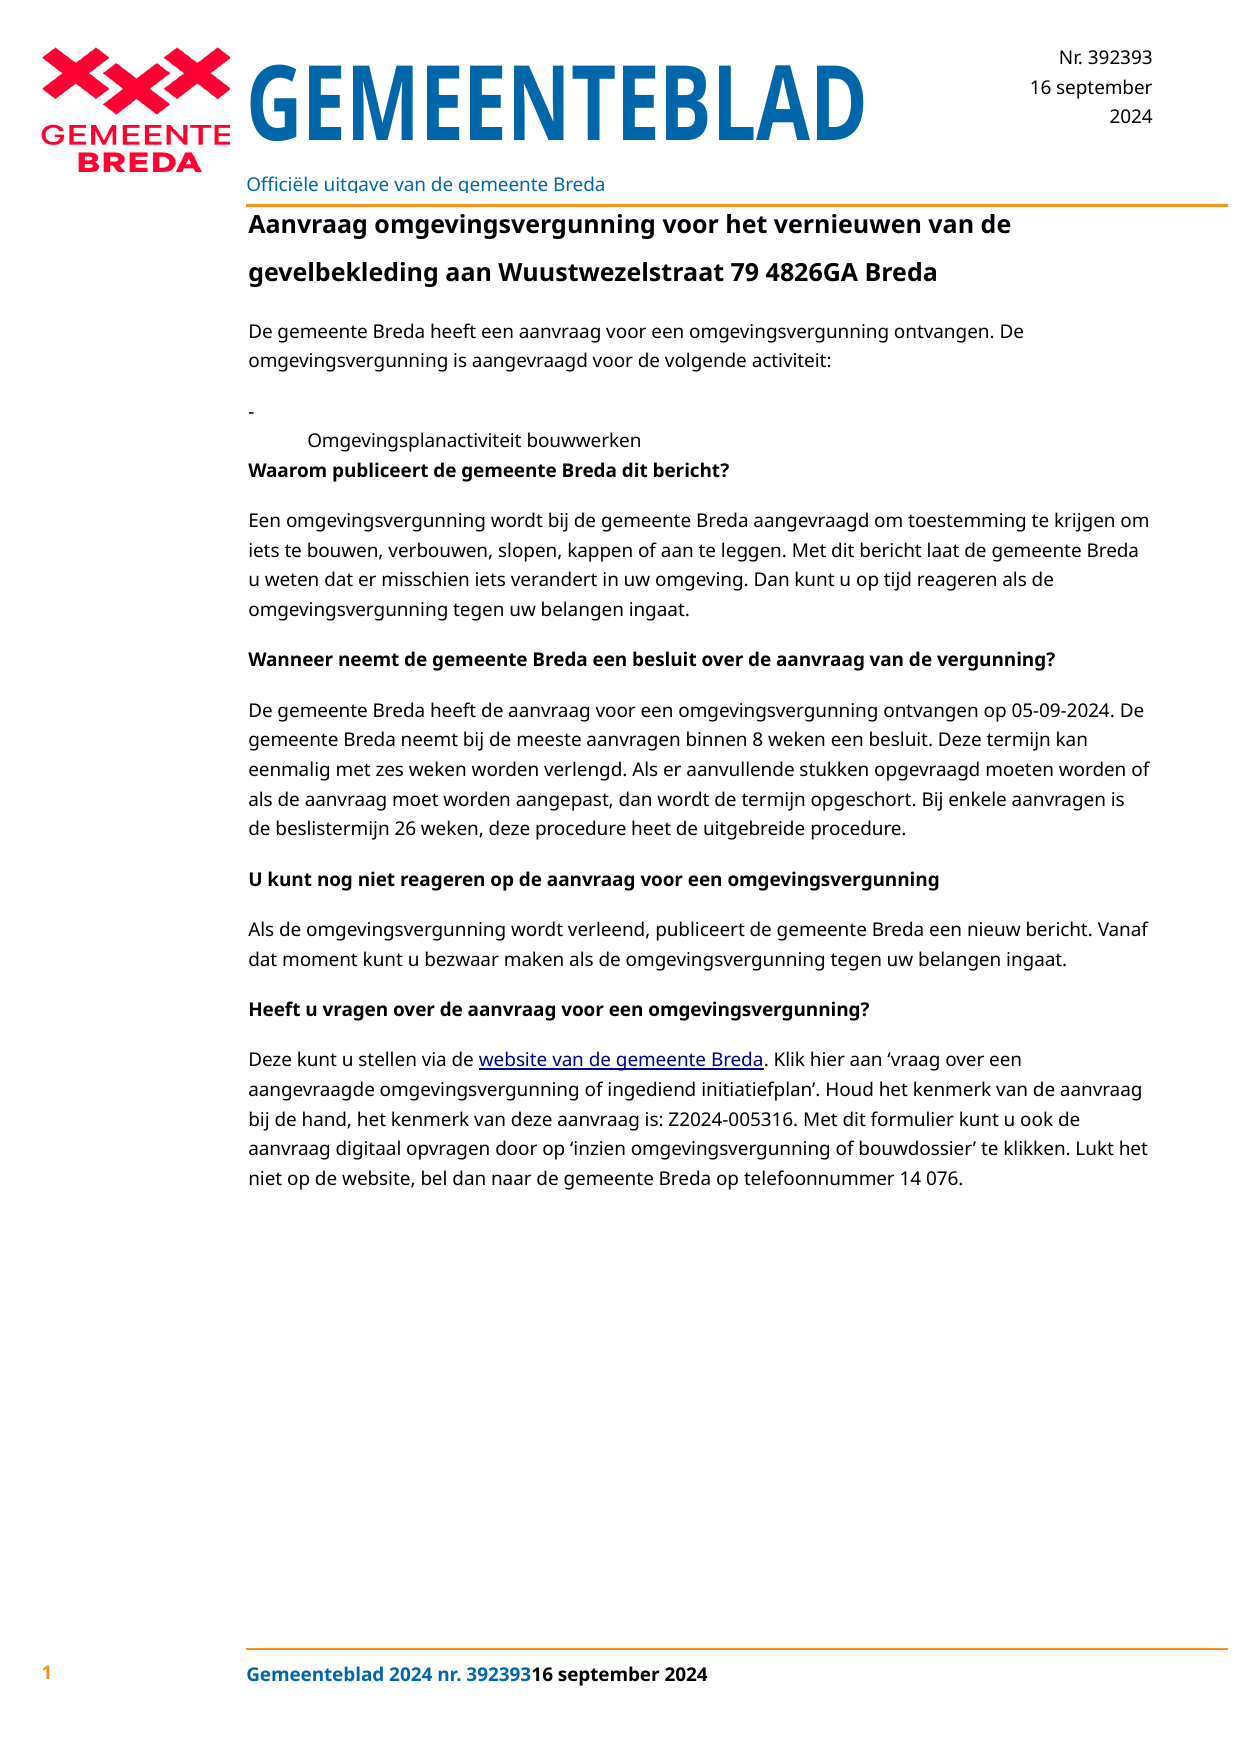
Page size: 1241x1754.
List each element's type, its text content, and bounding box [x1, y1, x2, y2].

text Een omgevingsvergunning wordt bij de gemeente Breda aangevraagd om toestemming te krijgen om iets te bouwen, verbouwen, slopen, kappen of aan te leggen. Met dit bericht laat de gemeente Breda u weten dat er misschien iets verandert in uw omgeving. Dan kunt u op tijd reageren als de omgevingsvergunning tegen uw belangen ingaat. [248, 507, 1152, 622]
text Wanneer neemt de gemeente Breda een besluit over de aanvraag van de vergunning? [248, 647, 1152, 672]
text Heeft u vragen over de aanvraag voor een omgevingsvergunning? [248, 996, 1152, 1022]
picture [41, 47, 231, 172]
text De gemeente Breda heeft een aanvraag voor een omgevingsvergunning ontvangen. De omgevingsvergunning is aangevraagd voor de volgende activiteit: [248, 318, 1152, 373]
text Deze kunt u stellen via de website van de gemeente Breda. Klik hier aan ‘vraag over een aangevraagde omgevingsvergunning of ingediend initiatiefplan’. Houd het kenmerk van de aanvraag bij de hand, het kenmerk van deze aanvraag is: Z2024-005316. Met dit formulier kunt u ook de aanvraag digitaal opvragen door op ‘inzien omgevingsvergunning of bouwdossier’ te klikken. Lukt het niet op de website, bel dan naar de gemeente Breda op telefoonnummer 14 076. [248, 1047, 1152, 1191]
list Omgevingsplanactiviteit bouwwerken [248, 427, 1152, 453]
text U kunt nog niet reageren op de aanvraag voor een omgevingsvergunning [248, 866, 1152, 892]
text Als de omgevingsvergunning wordt verleend, publiceert de gemeente Breda een nieuw bericht. Vanaf dat moment kunt u bezwaar maken als de omgevingsvergunning tegen uw belangen ingaat. [248, 916, 1152, 972]
text Waarom publiceert de gemeente Breda dit bericht? [248, 457, 1152, 483]
text De gemeente Breda heeft de aanvraag voor een omgevingsvergunning ontvangen op 05-09-2024. De gemeente Breda neemt bij de meeste aanvragen binnen 8 weken een besluit. Deze termijn kan eenmalig met zes weken worden verlengd. Als er aanvullende stukken opgevraagd moeten worden of als de aanvraag moet worden aangepast, dan wordt de termijn opgeschort. Bij enkele aanvragen is de beslistermijn 26 weken, deze procedure heet de uitgebreide procedure. [248, 697, 1152, 841]
text Aanvraag omgevingsvergunning voor het vernieuwen van de gevelbekleding aan Wuustwezelstraat 79 4826GA Breda [248, 207, 1152, 288]
